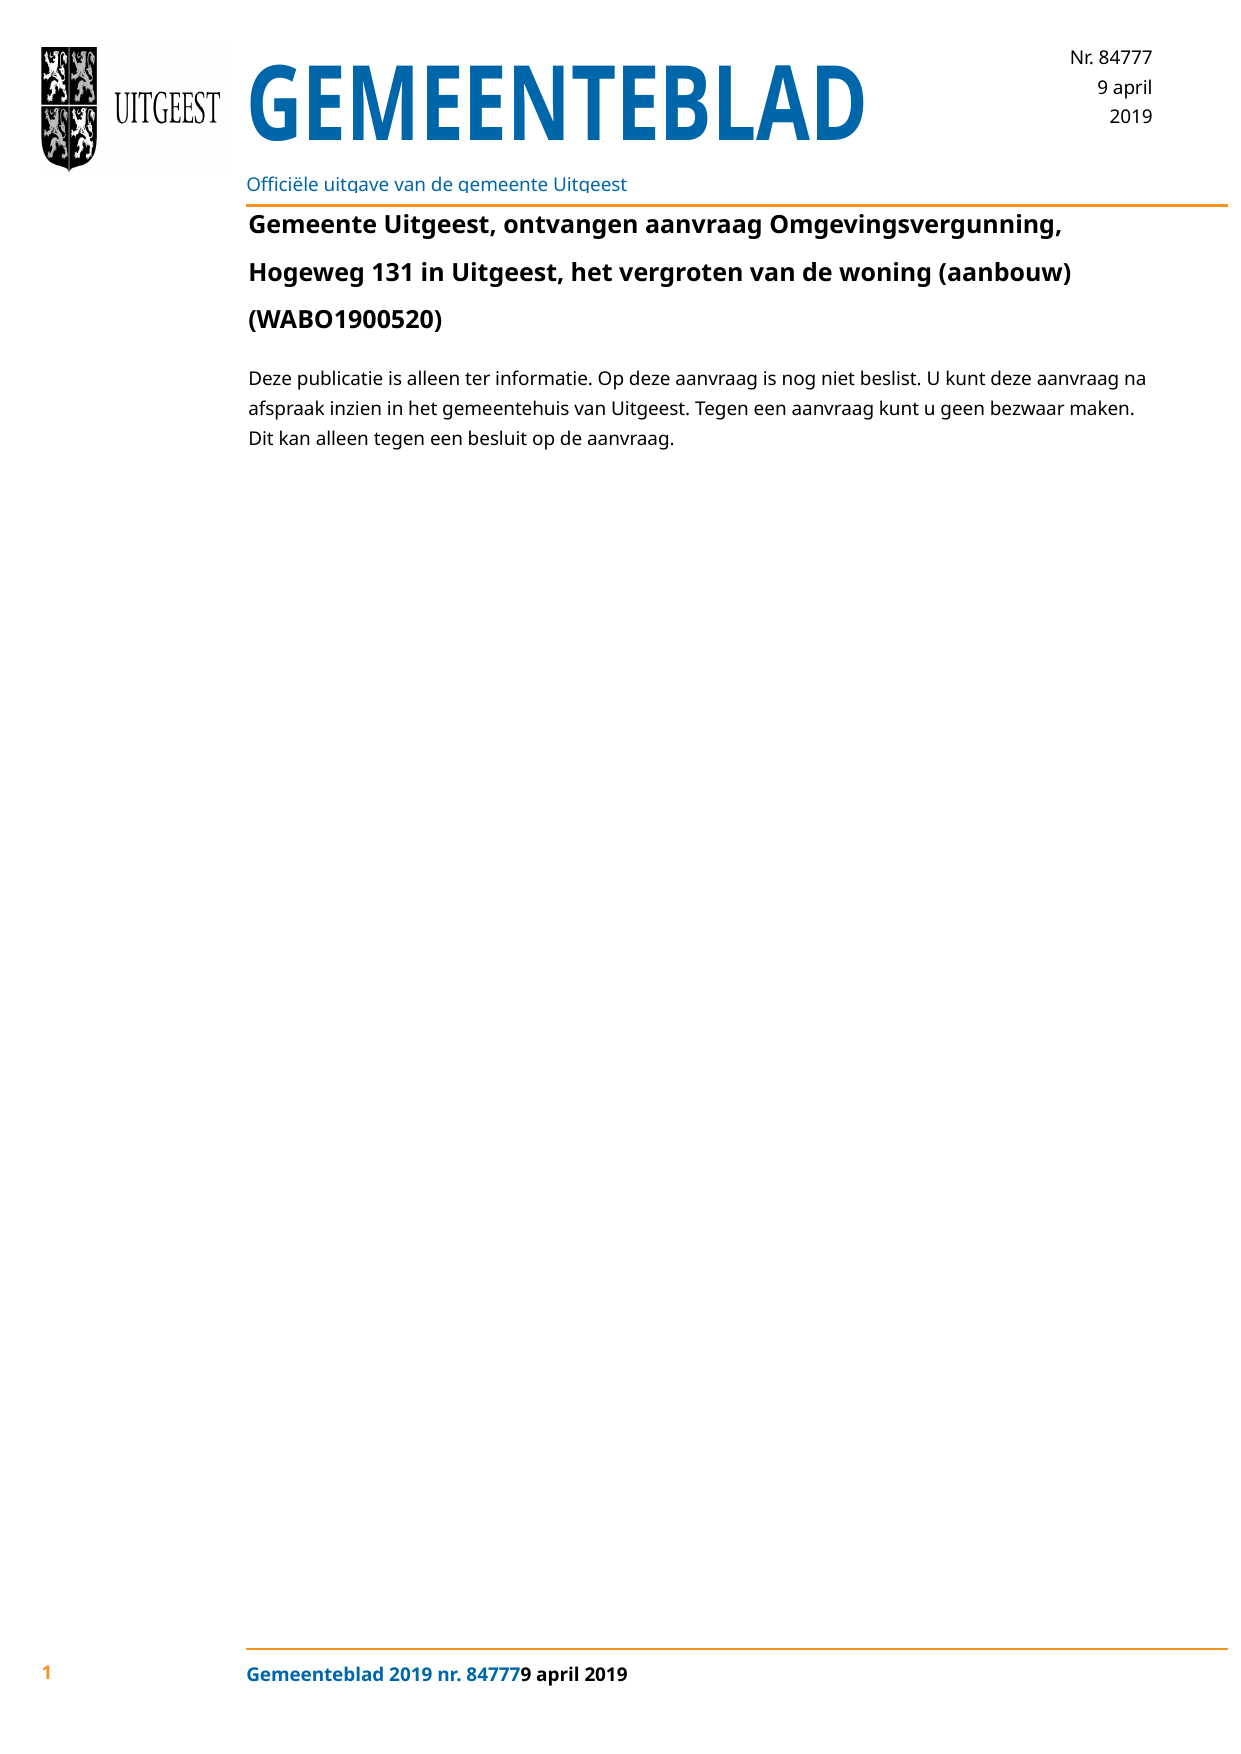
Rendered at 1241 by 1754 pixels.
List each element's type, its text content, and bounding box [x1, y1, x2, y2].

picture [41, 47, 231, 172]
text Gemeente Uitgeest, ontvangen aanvraag Omgevingsvergunning, Hogeweg 131 in Uitgeest, het vergroten van de woning (aanbouw) (WABO1900520) [248, 207, 1152, 336]
text Deze publicatie is alleen ter informatie. Op deze aanvraag is nog niet beslist. U kunt deze aanvraag na afspraak inzien in het gemeentehuis van Uitgeest. Tegen een aanvraag kunt u geen bezwaar maken. Dit kan alleen tegen een besluit op de aanvraag. [248, 366, 1152, 450]
